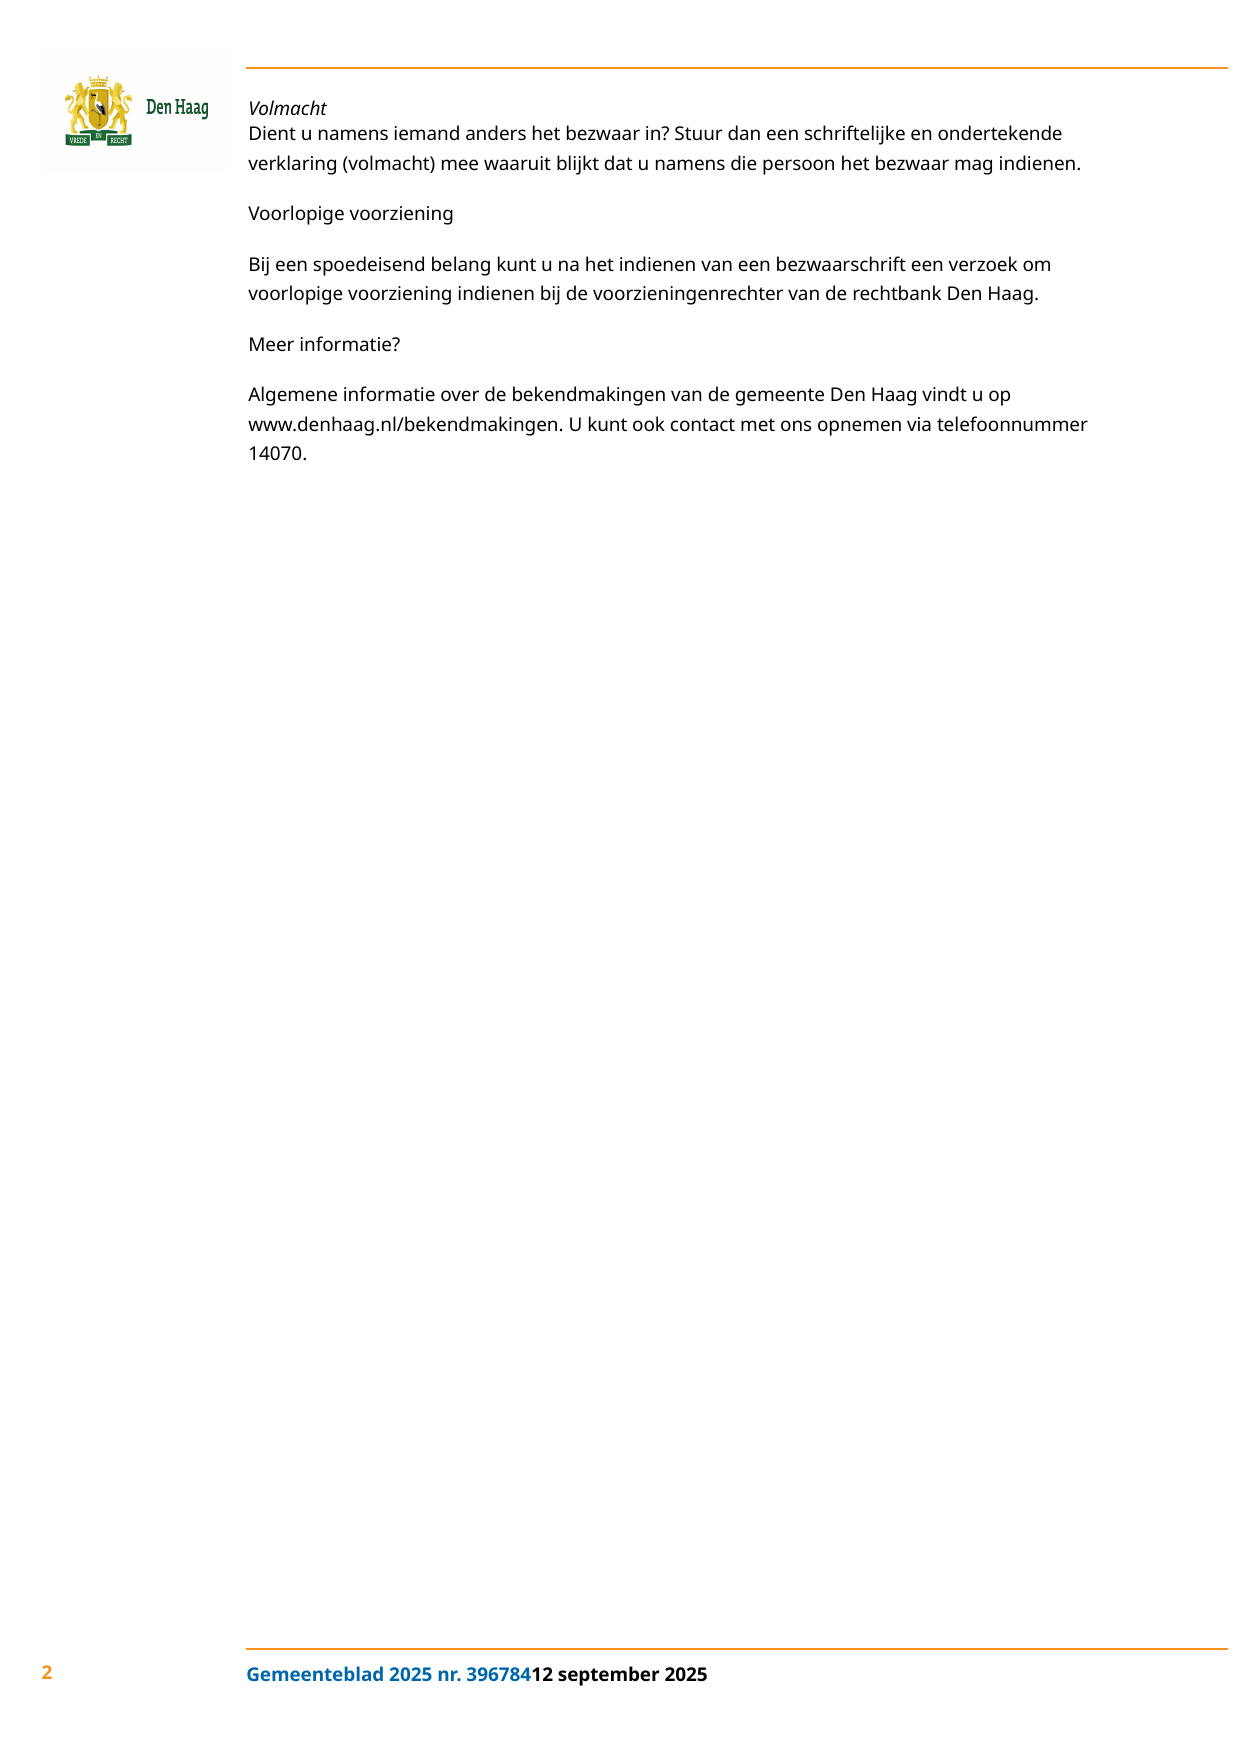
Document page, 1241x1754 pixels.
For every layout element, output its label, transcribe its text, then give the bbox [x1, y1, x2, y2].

text Dient u namens iemand anders het bezwaar in? Stuur dan een schriftelijke en ondertekende verklaring (volmacht) mee waaruit blijkt dat u namens die persoon het bezwaar mag indienen. [248, 121, 1152, 176]
picture [41, 47, 231, 172]
text Bij een spoedeisend belang kunt u na het indienen van een bezwaarschrift een verzoek om voorlopige voorziening indienen bij de voorzieningenrechter van de rechtbank Den Haag. [248, 251, 1152, 306]
text Meer informatie? [248, 331, 1152, 357]
text Volmacht [248, 95, 1152, 121]
text Algemene informatie over de bekendmakingen van de gemeente Den Haag vindt u op www.denhaag.nl/bekendmakingen. U kunt ook contact met ons opnemen via telefoonnummer 14070. [248, 381, 1152, 466]
text Voorlopige voorziening [248, 201, 1152, 226]
